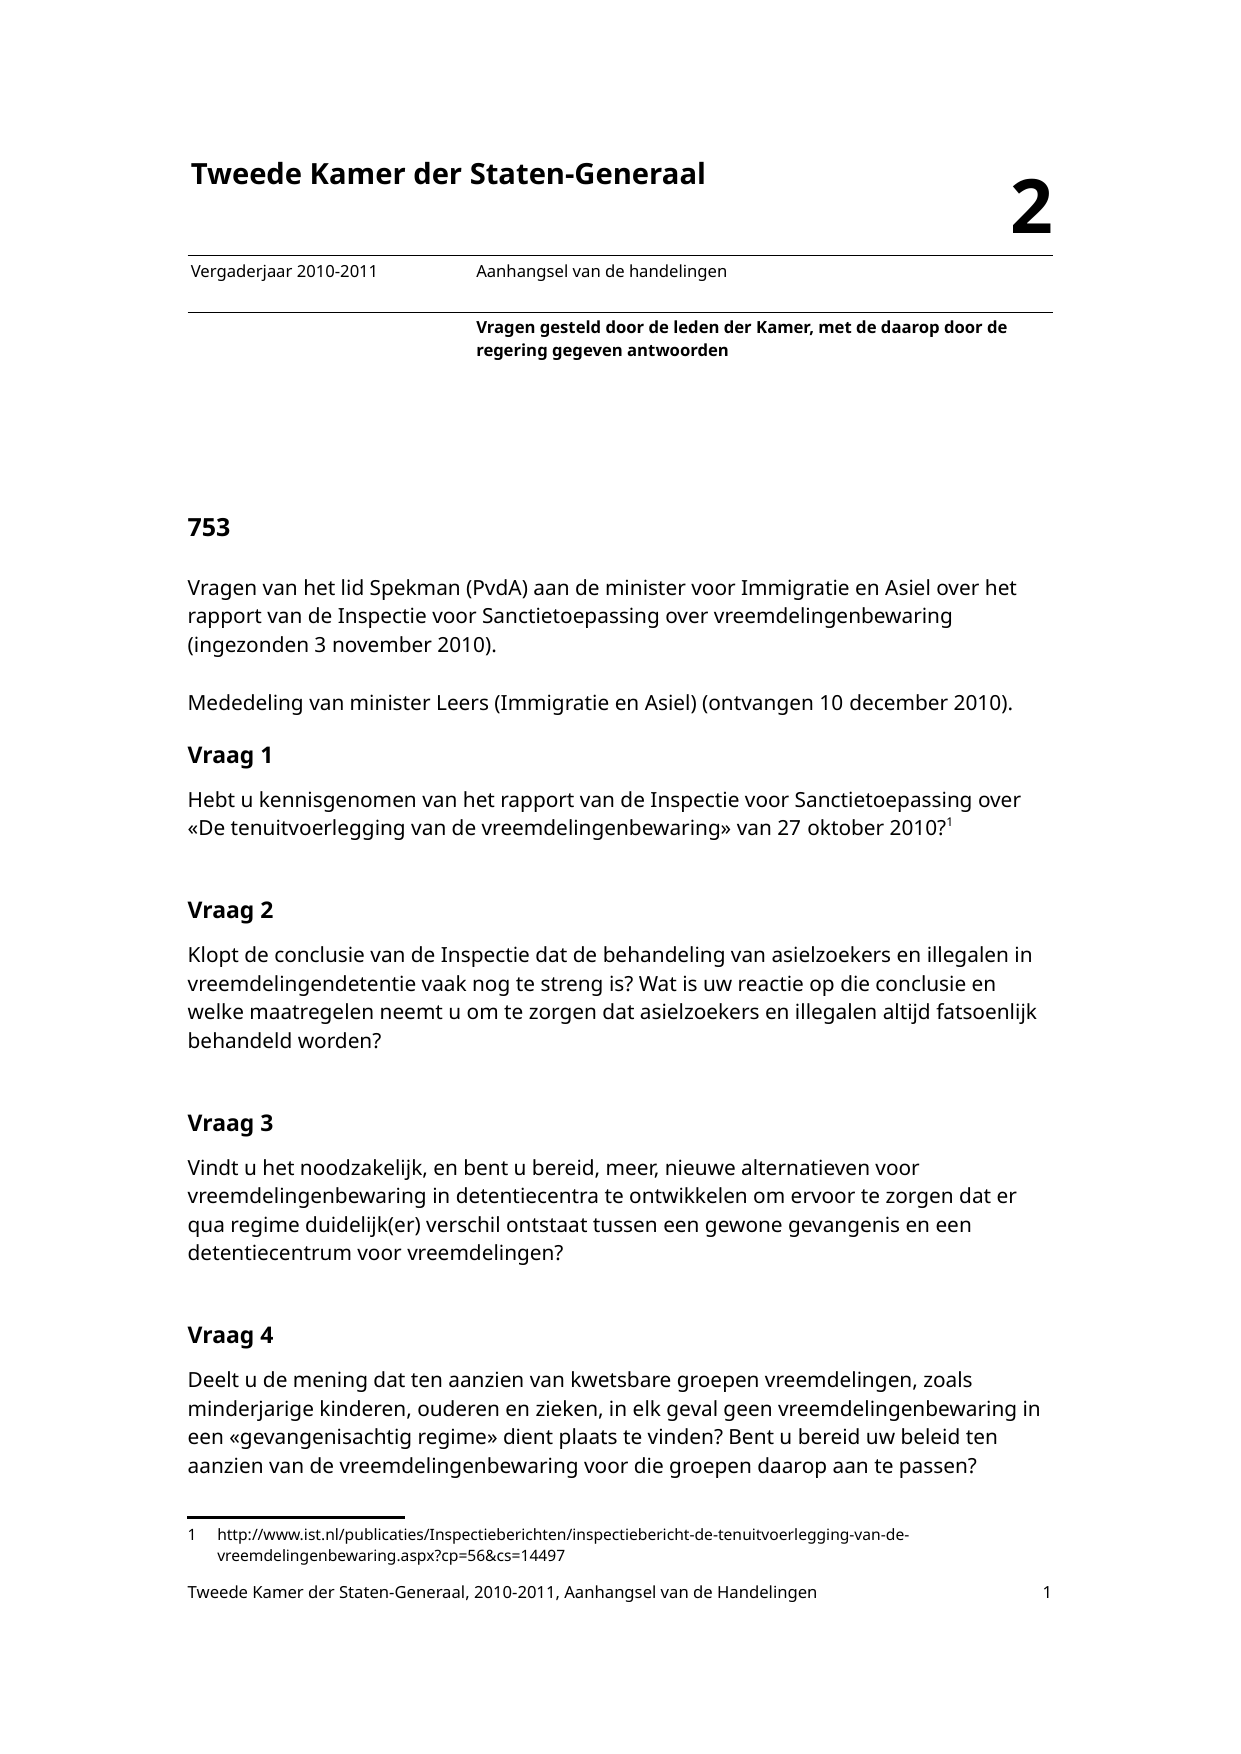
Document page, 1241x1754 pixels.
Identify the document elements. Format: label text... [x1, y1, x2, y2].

subtitle Vraag 2 [187, 894, 1053, 926]
table_cell Aanhangsel van de handelingen [473, 256, 1053, 312]
subtitle Vraag 4 [187, 1319, 1053, 1351]
table_cell Vragen gesteld door de leden der Kamer, met de daarop door de regering gegeven antwoorden [473, 313, 1053, 361]
table_header Tweede Kamer der Staten-Generaal [188, 150, 879, 255]
text Vindt u het noodzakelijk, en bent u bereid, meer, nieuwe alternatieven voor vreemdelingenbewaring in detentiecentra te ontwikkelen om ervoor te zorgen dat er qua regime duidelijk(er) verschil ontstaat tussen een gewone gevangenis en een detentiecentrum voor vreemdelingen? [187, 1153, 1053, 1267]
table_header 2 [880, 150, 1053, 255]
text Mededeling van minister Leers (Immigratie en Asiel) (ontvangen 10 december 2010). [187, 688, 1053, 716]
subtitle Vraag 3 [187, 1107, 1053, 1138]
table_cell Vergaderjaar 2010-2011 [188, 256, 473, 312]
text Klopt de conclusie van de Inspectie dat de behandeling van asielzoekers en illegalen in vreemdelingendetentie vaak nog te streng is? Wat is uw reactie op die conclusie en welke maatregelen neemt u om te zorgen dat asielzoekers en illegalen altijd fatsoenlijk behandeld worden? [187, 941, 1053, 1054]
table_cell [188, 313, 473, 361]
text 753 [187, 509, 1053, 543]
subtitle Vraag 1 [187, 739, 1053, 770]
text Hebt u kennisgenomen van het rapport van de Inspectie voor Sanctietoepassing over «De tenuitvoerlegging van de vreemdelingenbewaring» van 27 oktober 2010? [187, 785, 1053, 842]
text Vragen van het lid Spekman (PvdA) aan de minister voor Immigratie en Asiel over het rapport van de Inspectie voor Sanctietoepassing over vreemdelingenbewaring (ingezonden 3 november 2010). [187, 573, 1053, 658]
text Deelt u de mening dat ten aanzien van kwetsbare groepen vreemdelingen, zoals minderjarige kinderen, ouderen en zieken, in elk geval geen vreemdelingenbewaring in een «gevangenisachtig regime» dient plaats te vinden? Bent u bereid uw beleid ten aanzien van de vreemdelingenbewaring voor die groepen daarop aan te passen? [187, 1366, 1053, 1479]
text http://www.ist.nl/publicaties/Inspectieberichten/inspectiebericht-de-tenuitvoerlegging-van-de-vreemdelingenbewaring.aspx?cp=56&cs=14497 [187, 1509, 1053, 1566]
